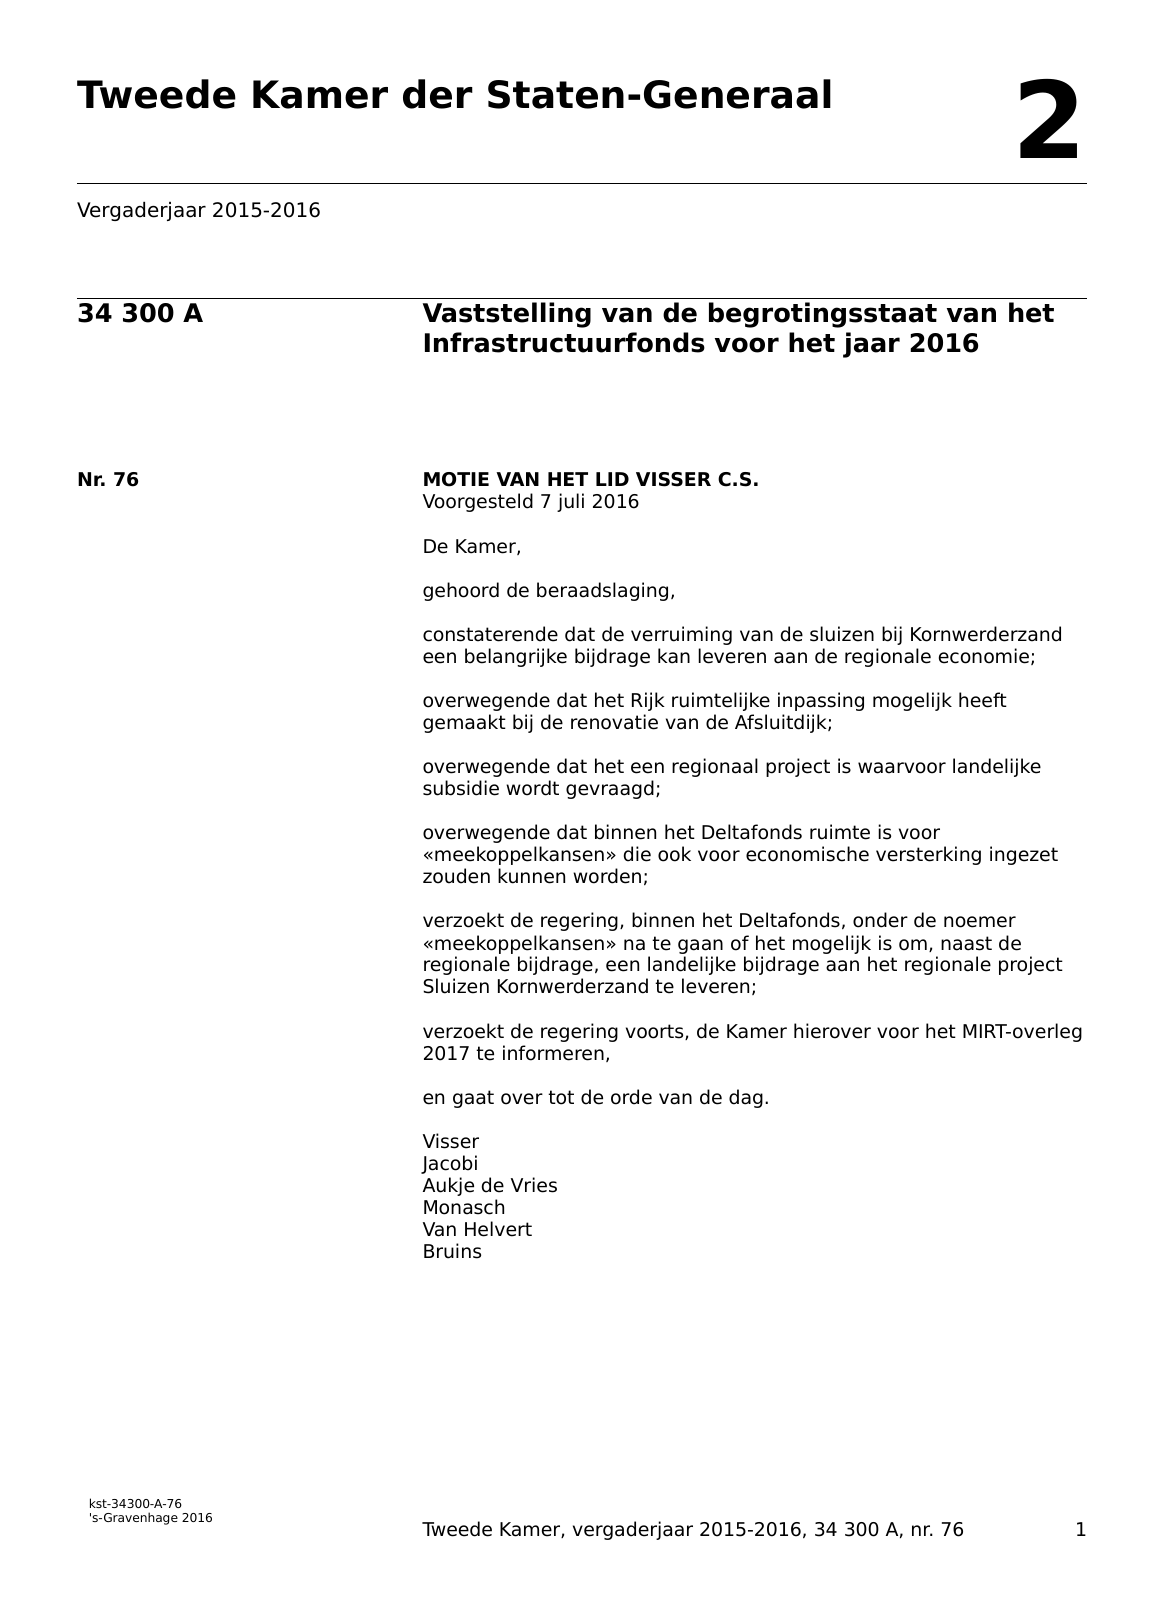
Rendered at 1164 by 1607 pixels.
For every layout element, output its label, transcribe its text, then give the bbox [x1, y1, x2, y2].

text verzoekt de regering, binnen het Deltafonds, onder de noemer «meekoppelkansen» na te gaan of het mogelijk is om, naast de regionale bijdrage, een landelijke bijdrage aan het regionale project Sluizen Kornwerderzand te leveren; [422, 910, 1087, 998]
text overwegende dat het een regionaal project is waarvoor landelijke subsidie wordt gevraagd; [422, 756, 1087, 800]
text Visser [422, 1131, 1087, 1153]
text gehoord de beraadslaging, [422, 580, 1087, 602]
text overwegende dat het Rijk ruimtelijke inpassing mogelijk heeft gemaakt bij de renovatie van de Afsluitdijk; [422, 690, 1087, 734]
text 's-Gravenhage 2016 [88, 1511, 323, 1525]
text Van Helvert [422, 1219, 1087, 1241]
text verzoekt de regering voorts, de Kamer hierover voor het MIRT-overleg 2017 te informeren, [422, 1021, 1087, 1064]
text Voorgesteld 7 juli 2016 [422, 491, 1087, 513]
text Jacobi [422, 1153, 1087, 1175]
table_cell Vergaderjaar 2015-2016 [77, 184, 1087, 298]
text Monasch [422, 1197, 1087, 1219]
text constaterende dat de verruiming van de sluizen bij Kornwerderzand een belangrijke bijdrage kan leveren aan de regionale economie; [422, 624, 1087, 668]
text Aukje de Vries [422, 1175, 1087, 1197]
text en gaat over tot de orde van de dag. [422, 1087, 1087, 1109]
text Bruins [422, 1241, 1087, 1263]
text overwegende dat binnen het Deltafonds ruimte is voor «meekoppelkansen» die ook voor economische versterking ingezet zouden kunnen worden; [422, 822, 1087, 888]
subtitle 34 300 A Vaststelling van de begrotingsstaat van het Infrastructuurfonds voor het jaar 2016 [77, 299, 1087, 358]
table_header 2 [886, 59, 1087, 183]
text De Kamer, [422, 536, 1087, 557]
subtitle Nr. 76 MOTIE VAN HET LID VISSER C.S. [77, 469, 1087, 491]
text kst-34300-A-76 [88, 1497, 323, 1511]
table_header Tweede Kamer der Staten-Generaal [77, 59, 886, 183]
